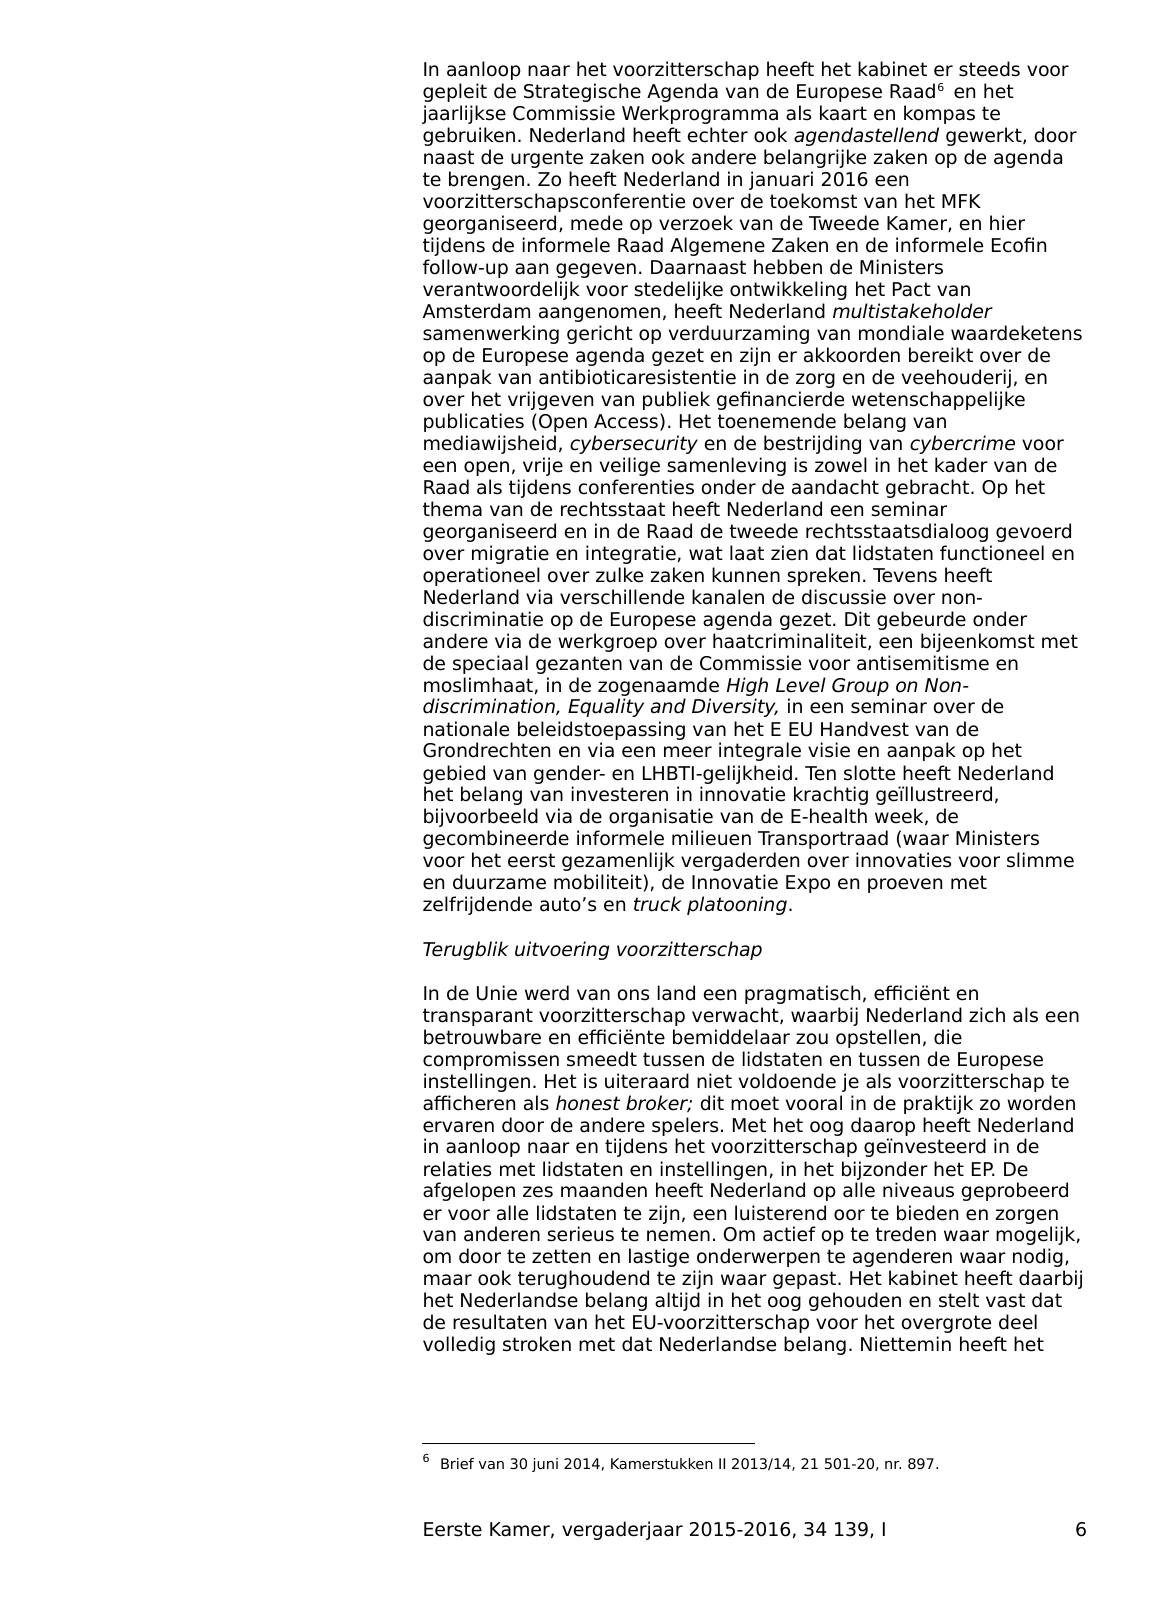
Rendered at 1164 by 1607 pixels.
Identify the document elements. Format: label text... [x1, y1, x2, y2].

text In de Unie werd van ons land een pragmatisch, efficiënt en transparant voorzitterschap verwacht, waarbij Nederland zich als een betrouwbare en efficiënte bemiddelaar zou opstellen, die compromissen smeedt tussen de lidstaten en tussen de Europese instellingen. Het is uiteraard niet voldoende je als voorzitterschap te afficheren als honest broker; dit moet vooral in de praktijk zo worden ervaren door de andere spelers. Met het oog daarop heeft Nederland in aanloop naar en tijdens het voorzitterschap geïnvesteerd in de relaties met lidstaten en instellingen, in het bijzonder het EP. De afgelopen zes maanden heeft Nederland op alle niveaus geprobeerd er voor alle lidstaten te zijn, een luisterend oor te bieden en zorgen van anderen serieus te nemen. Om actief op te treden waar mogelijk, om door te zetten en lastige onderwerpen te agenderen waar nodig, maar ook terughoudend te zijn waar gepast. Het kabinet heeft daarbij het Nederlandse belang altijd in het oog gehouden en stelt vast dat de resultaten van het EU-voorzitterschap voor het overgrote deel volledig stroken met dat Nederlandse belang. Niettemin heeft het [422, 983, 1087, 1356]
text In aanloop naar het voorzitterschap heeft het kabinet er steeds voor gepleit de Strategische Agenda van de Europese Raad en het jaarlijkse Commissie Werkprogramma als kaart en kompas te gebruiken. Nederland heeft echter ook agendastellend gewerkt, door naast de urgente zaken ook andere belangrijke zaken op de agenda te brengen. Zo heeft Nederland in januari 2016 een voorzitterschapsconferentie over de toekomst van het MFK georganiseerd, mede op verzoek van de Tweede Kamer, en hier tijdens de informele Raad Algemene Zaken en de informele Ecofin follow-up aan gegeven. Daarnaast hebben de Ministers verantwoordelijk voor stedelijke ontwikkeling het Pact van Amsterdam aangenomen, heeft Nederland multistakeholder samenwerking gericht op verduurzaming van mondiale waardeketens op de Europese agenda gezet en zijn er akkoorden bereikt over de aanpak van antibioticaresistentie in de zorg en de veehouderij, en over het vrijgeven van publiek gefinancierde wetenschappelijke publicaties (Open Access). Het toenemende belang van mediawijsheid, cybersecurity en de bestrijding van cybercrime voor een open, vrije en veilige samenleving is zowel in het kader van de Raad als tijdens conferenties onder de aandacht gebracht. Op het thema van de rechtsstaat heeft Nederland een seminar georganiseerd en in de Raad de tweede rechtsstaatsdialoog gevoerd over migratie en integratie, wat laat zien dat lidstaten functioneel en operationeel over zulke zaken kunnen spreken. Tevens heeft Nederland via verschillende kanalen de discussie over non-discriminatie op de Europese agenda gezet. Dit gebeurde onder andere via de werkgroep over haatcriminaliteit, een bijeenkomst met de speciaal gezanten van de Commissie voor antisemitisme en moslimhaat, in de zogenaamde High Level Group on Non-discrimination, Equality and Diversity, in een seminar over de nationale beleidstoepassing van het E EU Handvest van de Grondrechten en via een meer integrale visie en aanpak op het gebied van gender- en LHBTI-gelijkheid. Ten slotte heeft Nederland het belang van investeren in innovatie krachtig geïllustreerd, bijvoorbeeld via de organisatie van de E-health week, de gecombineerde informele milieuen Transportraad (waar Ministers voor het eerst gezamenlijk vergaderden over innovaties voor slimme en duurzame mobiliteit), de Innovatie Expo en proeven met zelfrijdende auto’s en truck platooning. [422, 59, 1087, 916]
text Brief van 30 juni 2014, Kamerstukken II 2013/14, 21 501-20, nr. 897. [422, 1452, 1087, 1474]
subtitle Terugblik uitvoering voorzitterschap [422, 938, 1087, 960]
